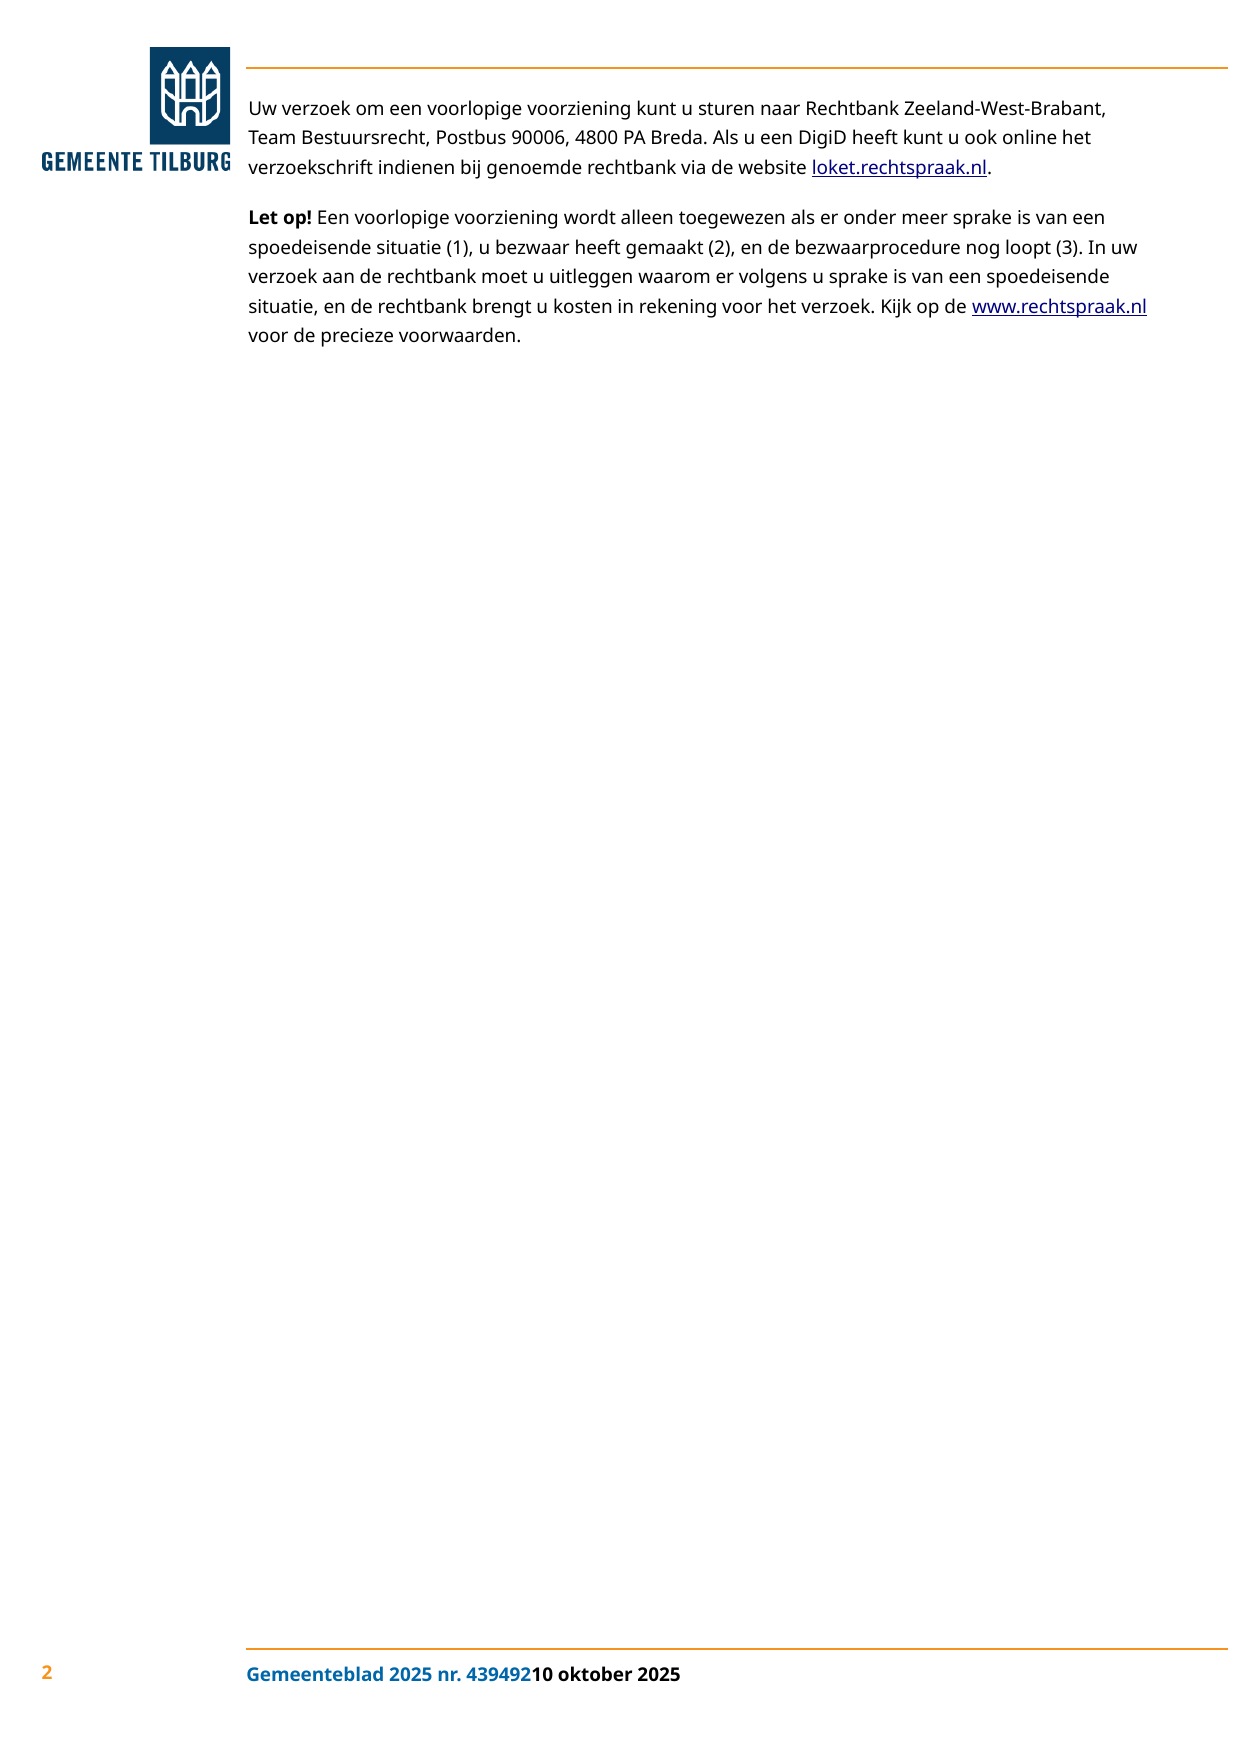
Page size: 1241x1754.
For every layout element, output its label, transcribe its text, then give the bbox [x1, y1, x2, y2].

text Uw verzoek om een voorlopige voorziening kunt u sturen naar Rechtbank Zeeland-West-Brabant, Team Bestuursrecht, Postbus 90006, 4800 PA Breda. Als u een DigiD heeft kunt u ook online het verzoekschrift indienen bij genoemde rechtbank via de website loket.rechtspraak.nl. [248, 95, 1152, 180]
picture [41, 47, 231, 172]
text Let op! Een voorlopige voorziening wordt alleen toegewezen als er onder meer sprake is van een spoedeisende situatie (1), u bezwaar heeft gemaakt (2), en de bezwaarprocedure nog loopt (3). In uw verzoek aan de rechtbank moet u uitleggen waarom er volgens u sprake is van een spoedeisende situatie, en de rechtbank brengt u kosten in rekening voor het verzoek. Kijk op de www.rechtspraak.nl voor de precieze voorwaarden. [248, 204, 1152, 348]
